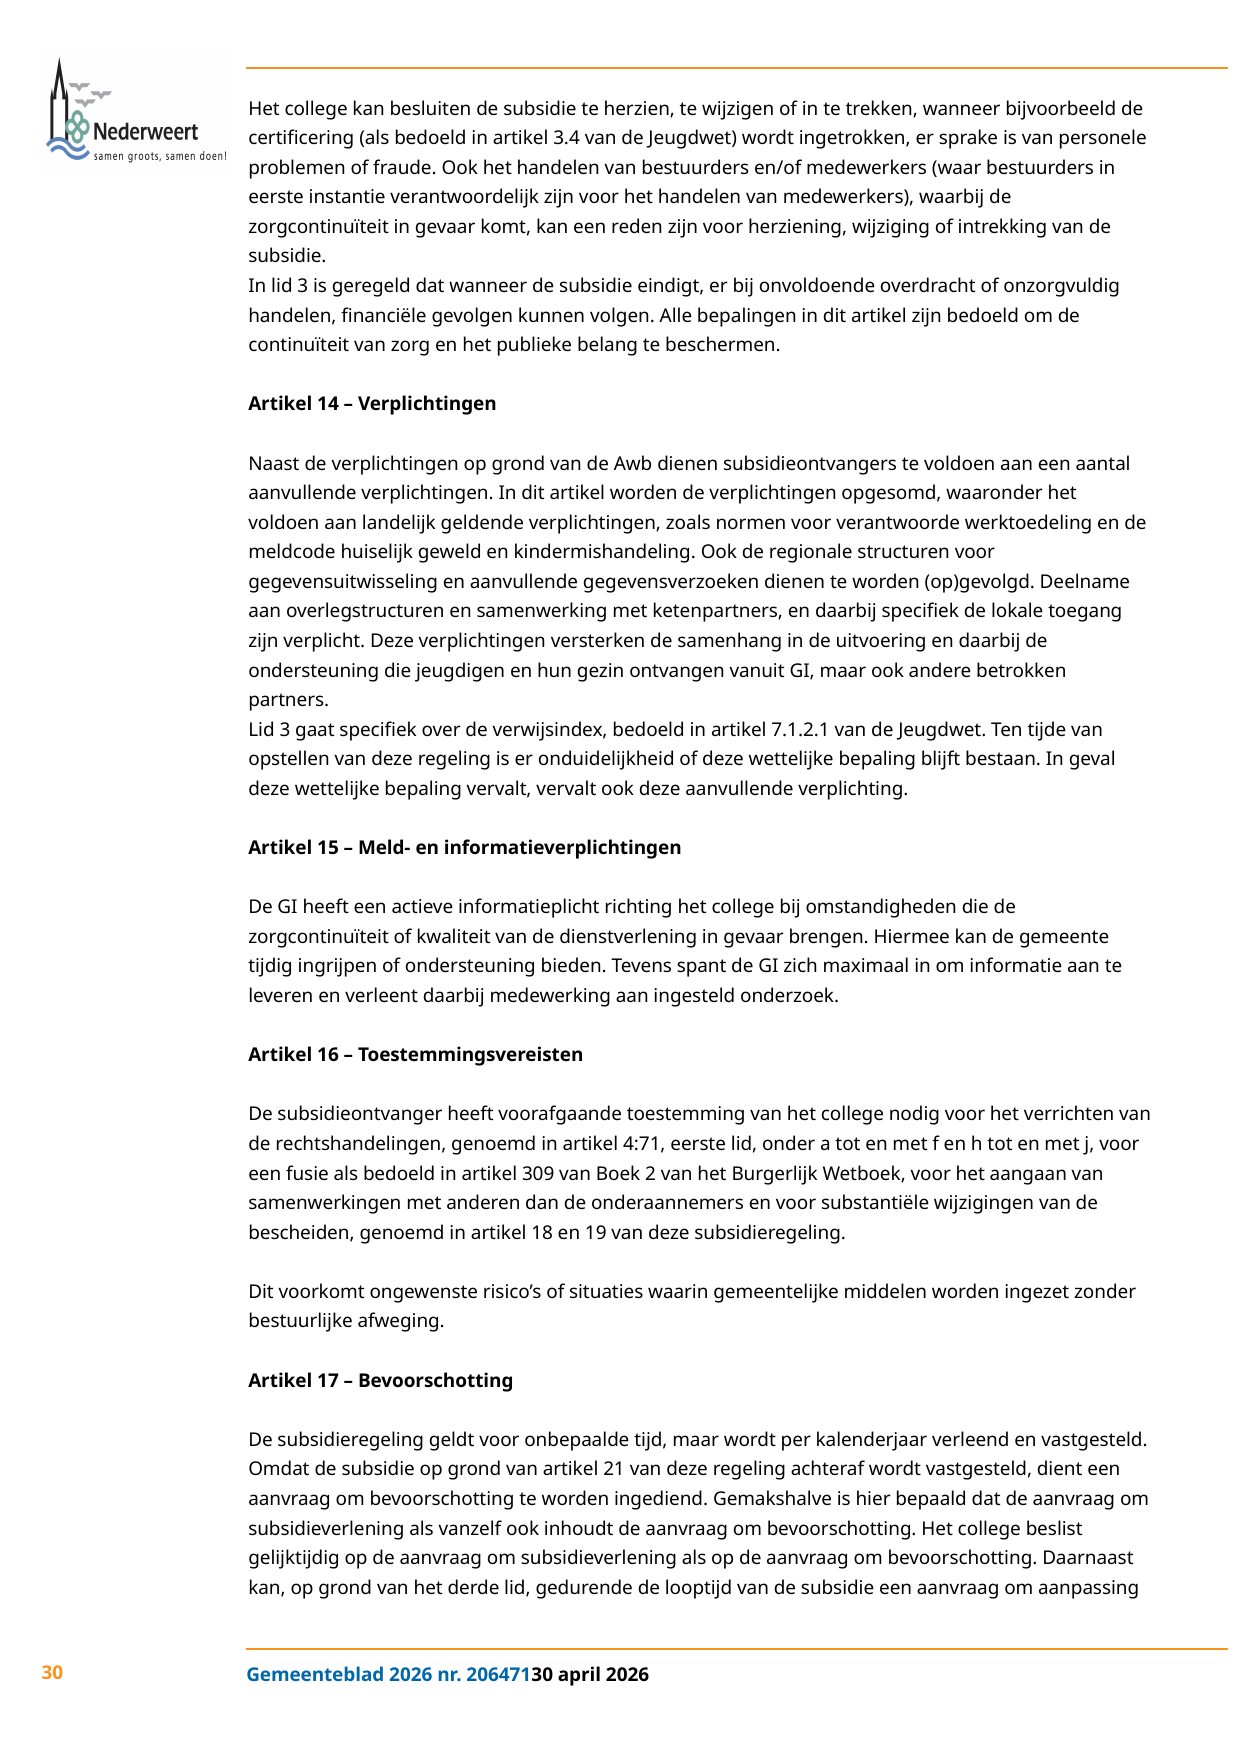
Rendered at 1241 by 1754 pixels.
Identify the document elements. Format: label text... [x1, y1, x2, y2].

text De subsidieregeling geldt voor onbepaalde tijd, maar wordt per kalenderjaar verleend en vastgesteld. Omdat de subsidie op grond van artikel 21 van deze regeling achteraf wordt vastgesteld, dient een aanvraag om bevoorschotting te worden ingediend. Gemakshalve is hier bepaald dat de aanvraag om subsidieverlening als vanzelf ook inhoudt de aanvraag om bevoorschotting. Het college beslist gelijktijdig op de aanvraag om subsidieverlening als op de aanvraag om bevoorschotting. Daarnaast kan, op grond van het derde lid, gedurende de looptijd van de subsidie een aanvraag om aanpassing [248, 1426, 1152, 1600]
picture [41, 47, 231, 172]
text Naast de verplichtingen op grond van de Awb dienen subsidieontvangers te voldoen aan een aantal aanvullende verplichtingen. In dit artikel worden de verplichtingen opgesomd, waaronder het voldoen aan landelijk geldende verplichtingen, zoals normen voor verantwoorde werktoedeling en de meldcode huiselijk geweld en kindermishandeling. Ook de regionale structuren voor gegevensuitwisseling en aanvullende gegevensverzoeken dienen te worden (op)gevolgd. Deelname aan overlegstructuren en samenwerking met ketenpartners, en daarbij specifiek de lokale toegang zijn verplicht. Deze verplichtingen versterken de samenhang in de uitvoering en daarbij de ondersteuning die jeugdigen en hun gezin ontvangen vanuit GI, maar ook andere betrokken partners. [248, 450, 1152, 712]
text Artikel 15 – Meld- en informatieverplichtingen [248, 834, 1152, 860]
text Artikel 17 – Bevoorschotting [248, 1367, 1152, 1393]
text Het college kan besluiten de subsidie te herzien, te wijzigen of in te trekken, wanneer bijvoorbeeld de certificering (als bedoeld in artikel 3.4 van de Jeugdwet) wordt ingetrokken, er sprake is van personele problemen of fraude. Ook het handelen van bestuurders en/of medewerkers (waar bestuurders in eerste instantie verantwoordelijk zijn voor het handelen van medewerkers), waarbij de zorgcontinuïteit in gevaar komt, kan een reden zijn voor herziening, wijziging of intrekking van de subsidie. [248, 95, 1152, 268]
text De GI heeft een actieve informatieplicht richting het college bij omstandigheden die de zorgcontinuïteit of kwaliteit van de dienstverlening in gevaar brengen. Hiermee kan de gemeente tijdig ingrijpen of ondersteuning bieden. Tevens spant de GI zich maximaal in om informatie aan te leveren en verleent daarbij medewerking aan ingesteld onderzoek. [248, 893, 1152, 1008]
text In lid 3 is geregeld dat wanneer de subsidie eindigt, er bij onvoldoende overdracht of onzorgvuldig handelen, financiële gevolgen kunnen volgen. Alle bepalingen in dit artikel zijn bedoeld om de continuïteit van zorg en het publieke belang te beschermen. [248, 272, 1152, 357]
text De subsidieontvanger heeft voorafgaande toestemming van het college nodig voor het verrichten van de rechtshandelingen, genoemd in artikel 4:71, eerste lid, onder a tot en met f en h tot en met j, voor een fusie als bedoeld in artikel 309 van Boek 2 van het Burgerlijk Wetboek, voor het aangaan van samenwerkingen met anderen dan de onderaannemers en voor substantiële wijzigingen van de bescheiden, genoemd in artikel 18 en 19 van deze subsidieregeling. [248, 1101, 1152, 1245]
text Artikel 16 – Toestemmingsvereisten [248, 1041, 1152, 1067]
text Lid 3 gaat specifiek over de verwijsindex, bedoeld in artikel 7.1.2.1 van de Jeugdwet. Ten tijde van opstellen van deze regeling is er onduidelijkheid of deze wettelijke bepaling blijft bestaan. In geval deze wettelijke bepaling vervalt, vervalt ook deze aanvullende verplichting. [248, 716, 1152, 801]
text Dit voorkomt ongewenste risico’s of situaties waarin gemeentelijke middelen worden ingezet zonder bestuurlijke afweging. [248, 1278, 1152, 1333]
text Artikel 14 – Verplichtingen [248, 391, 1152, 416]
